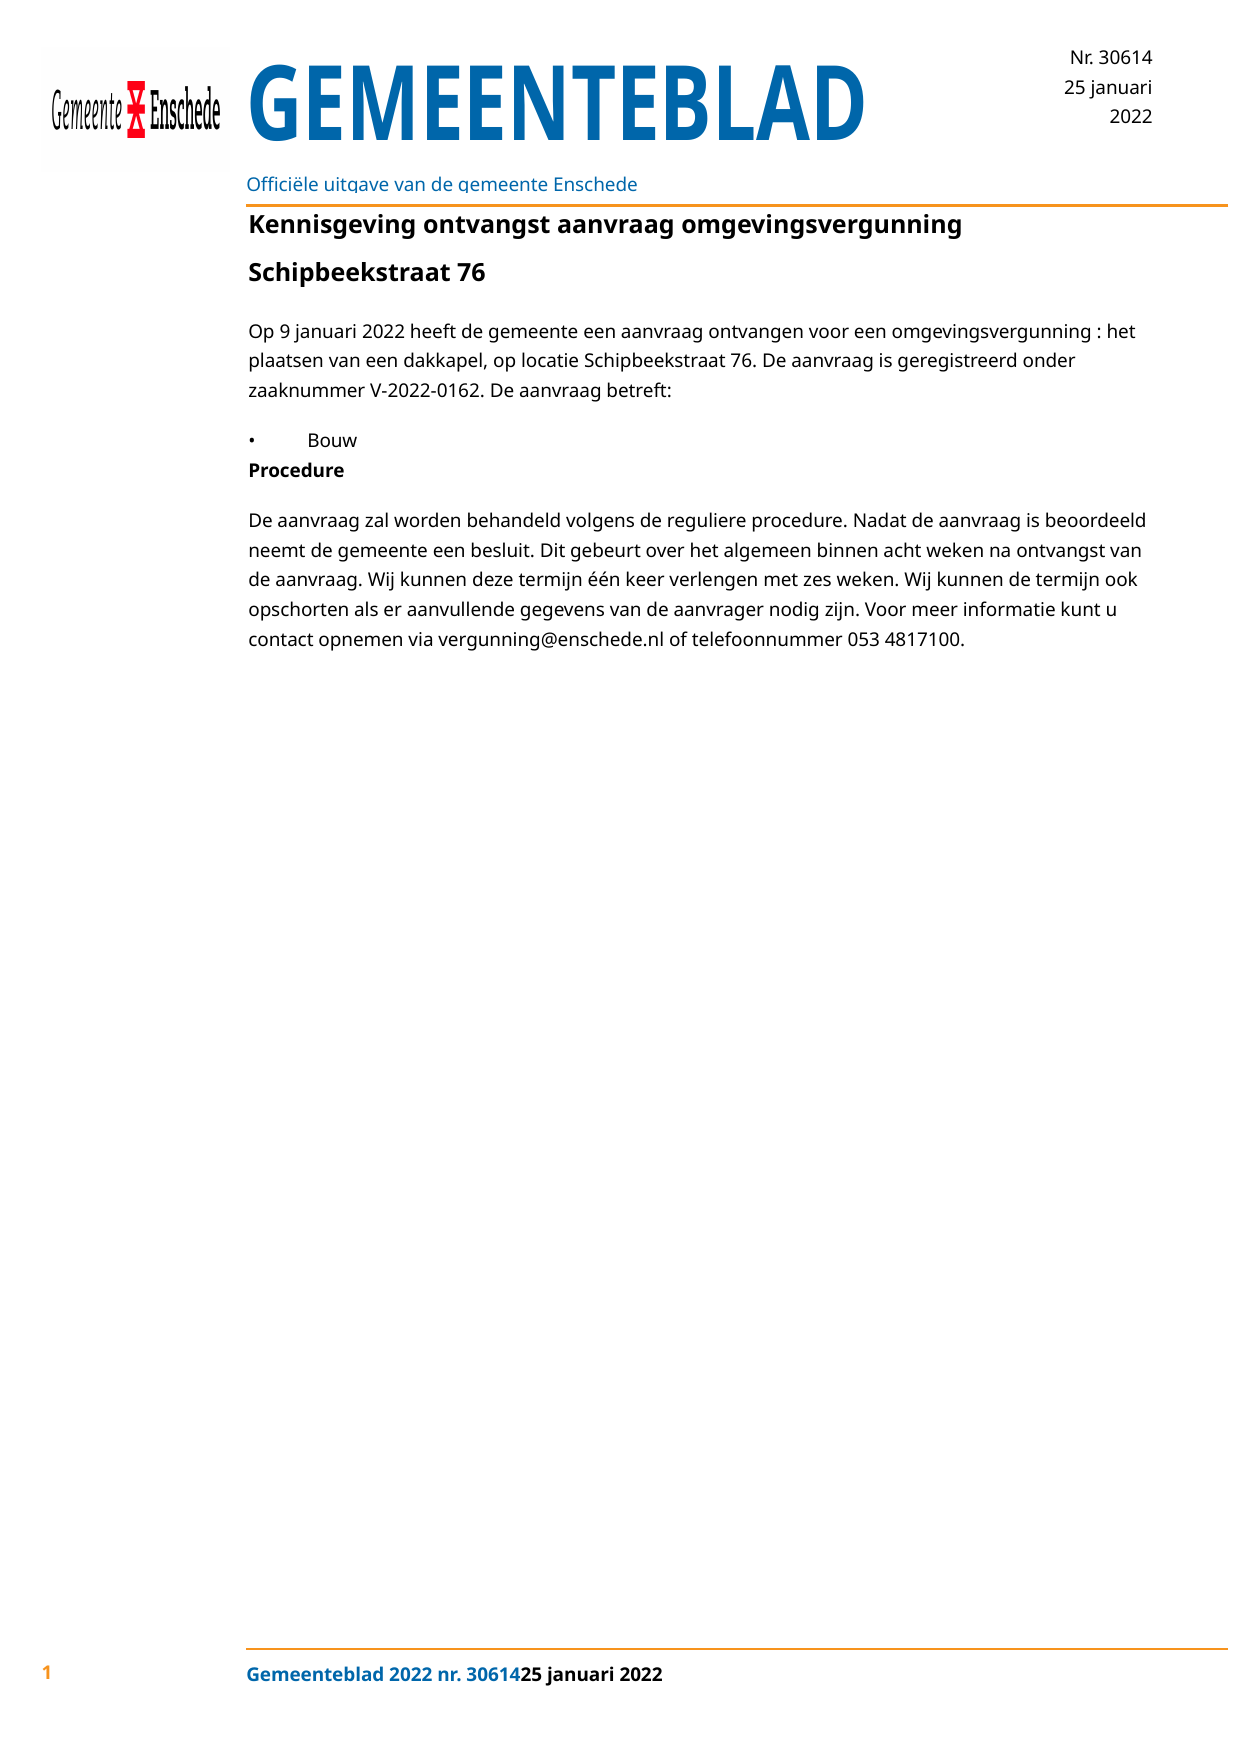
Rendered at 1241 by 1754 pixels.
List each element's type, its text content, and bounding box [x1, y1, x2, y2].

text Procedure [248, 457, 1152, 483]
text De aanvraag zal worden behandeld volgens de reguliere procedure. Nadat de aanvraag is beoordeeld neemt de gemeente een besluit. Dit gebeurt over het algemeen binnen acht weken na ontvangst van de aanvraag. Wij kunnen deze termijn één keer verlengen met zes weken. Wij kunnen de termijn ook opschorten als er aanvullende gegevens van de aanvrager nodig zijn. Voor meer informatie kunt u contact opnemen via vergunning@enschede.nl of telefoonnummer 053 4817100. [248, 507, 1152, 652]
text Kennisgeving ontvangst aanvraag omgevingsvergunning Schipbeekstraat 76 [248, 207, 1152, 288]
text Op 9 januari 2022 heeft de gemeente een aanvraag ontvangen voor een omgevingsvergunning : het plaatsen van een dakkapel, op locatie Schipbeekstraat 76. De aanvraag is geregistreerd onder zaaknummer V-2022-0162. De aanvraag betreft: [248, 318, 1152, 403]
list Bouw [248, 427, 1152, 453]
picture [41, 47, 231, 172]
